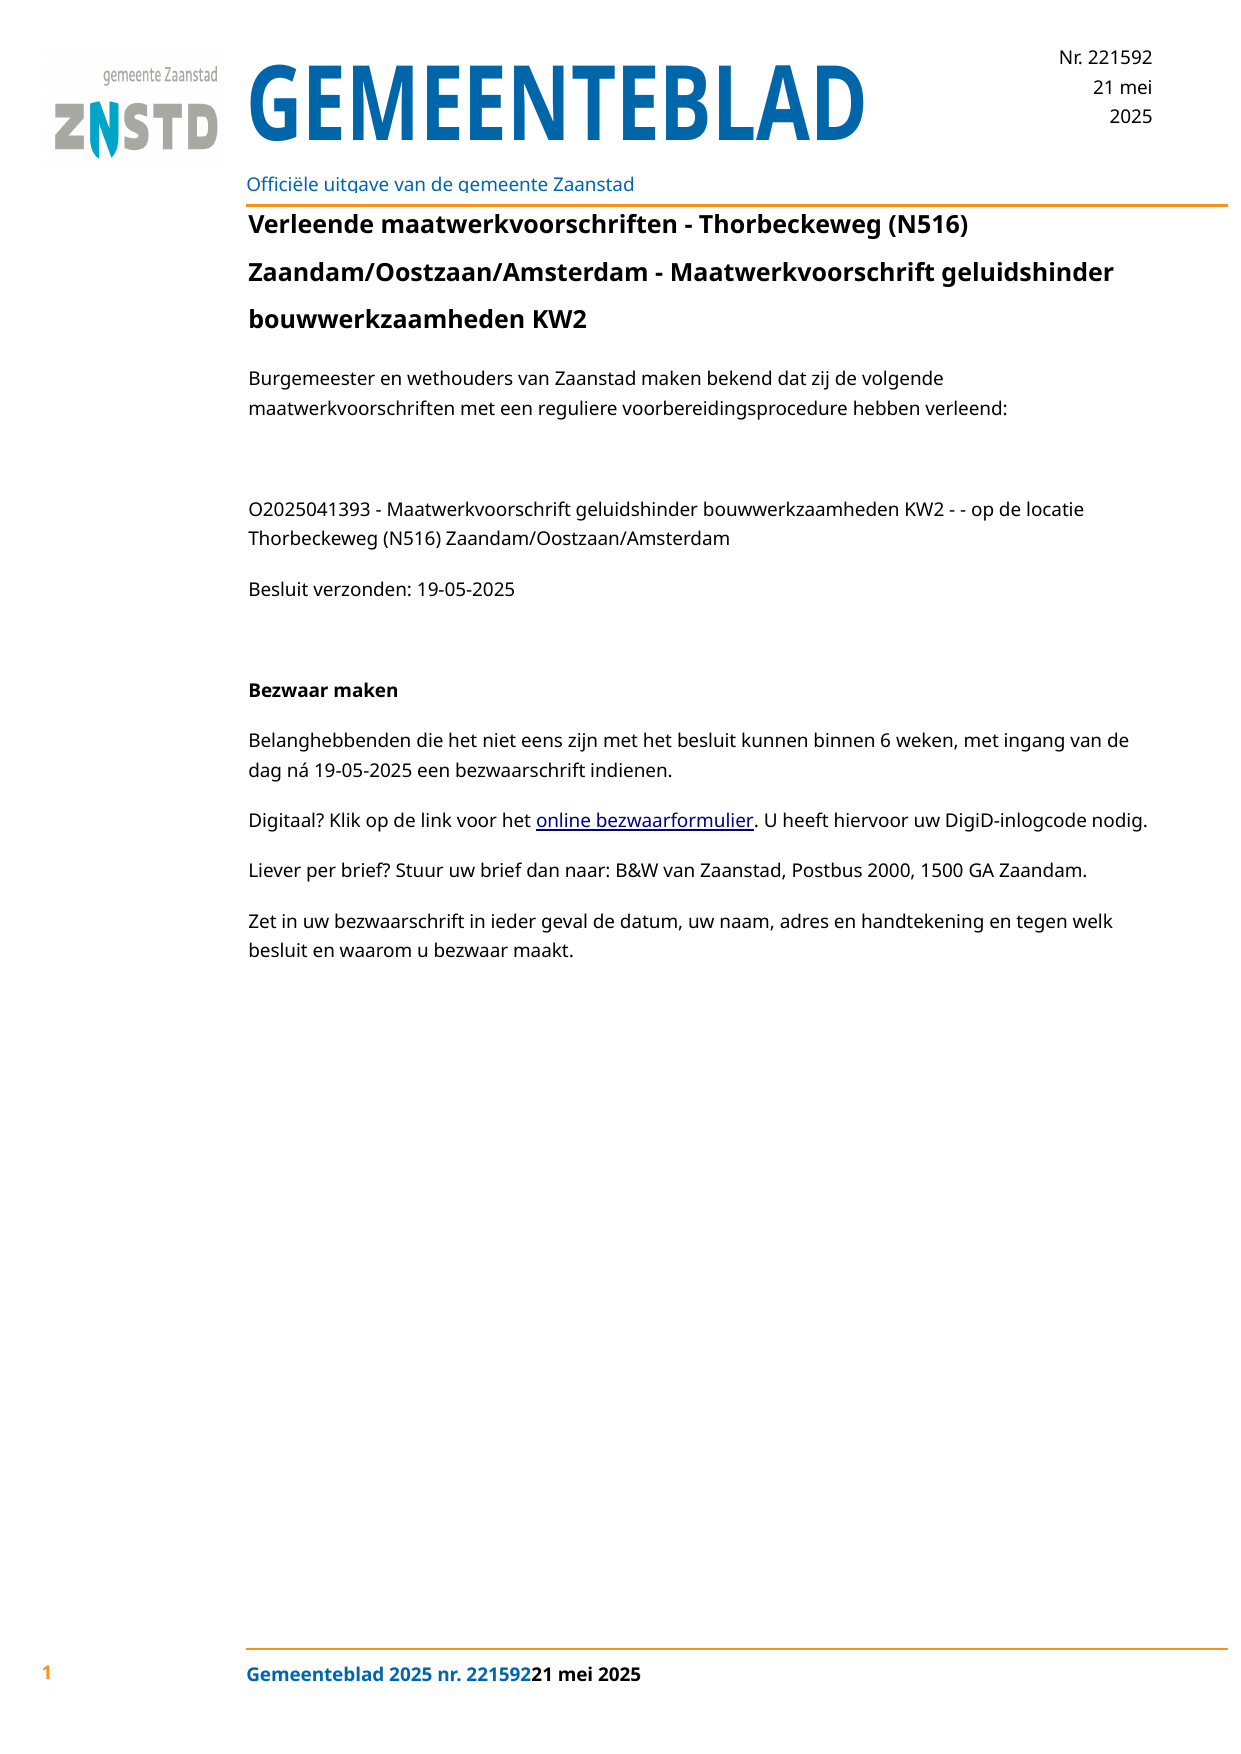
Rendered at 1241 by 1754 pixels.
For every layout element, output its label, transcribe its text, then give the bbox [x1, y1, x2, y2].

text Belanghebbenden die het niet eens zijn met het besluit kunnen binnen 6 weken, met ingang van de dag ná 19-05-2025 een bezwaarschrift indienen. [248, 727, 1152, 782]
text Verleende maatwerkvoorschriften - Thorbeckeweg (N516) Zaandam/Oostzaan/Amsterdam - Maatwerkvoorschrift geluidshinder bouwwerkzaamheden KW2 [248, 207, 1152, 336]
text O2025041393 - Maatwerkvoorschrift geluidshinder bouwwerkzaamheden KW2 - - op de locatie Thorbeckeweg (N516) Zaandam/Oostzaan/Amsterdam [248, 496, 1152, 551]
text Zet in uw bezwaarschrift in ieder geval de datum, uw naam, adres en handtekening en tegen welk besluit en waarom u bezwaar maakt. [248, 908, 1152, 963]
picture [41, 47, 231, 172]
text Liever per brief? Stuur uw brief dan naar: B&W van Zaanstad, Postbus 2000, 1500 GA Zaandam. [248, 858, 1152, 883]
text Digitaal? Klik op de link voor het online bezwaarformulier. U heeft hiervoor uw DigiD-inlogcode nodig. [248, 807, 1152, 833]
text Burgemeester en wethouders van Zaanstad maken bekend dat zij de volgende maatwerkvoorschriften met een reguliere voorbereidingsprocedure hebben verleend: [248, 366, 1152, 421]
text Bezwaar maken [248, 677, 1152, 702]
text Besluit verzonden: 19-05-2025 [248, 576, 1152, 602]
